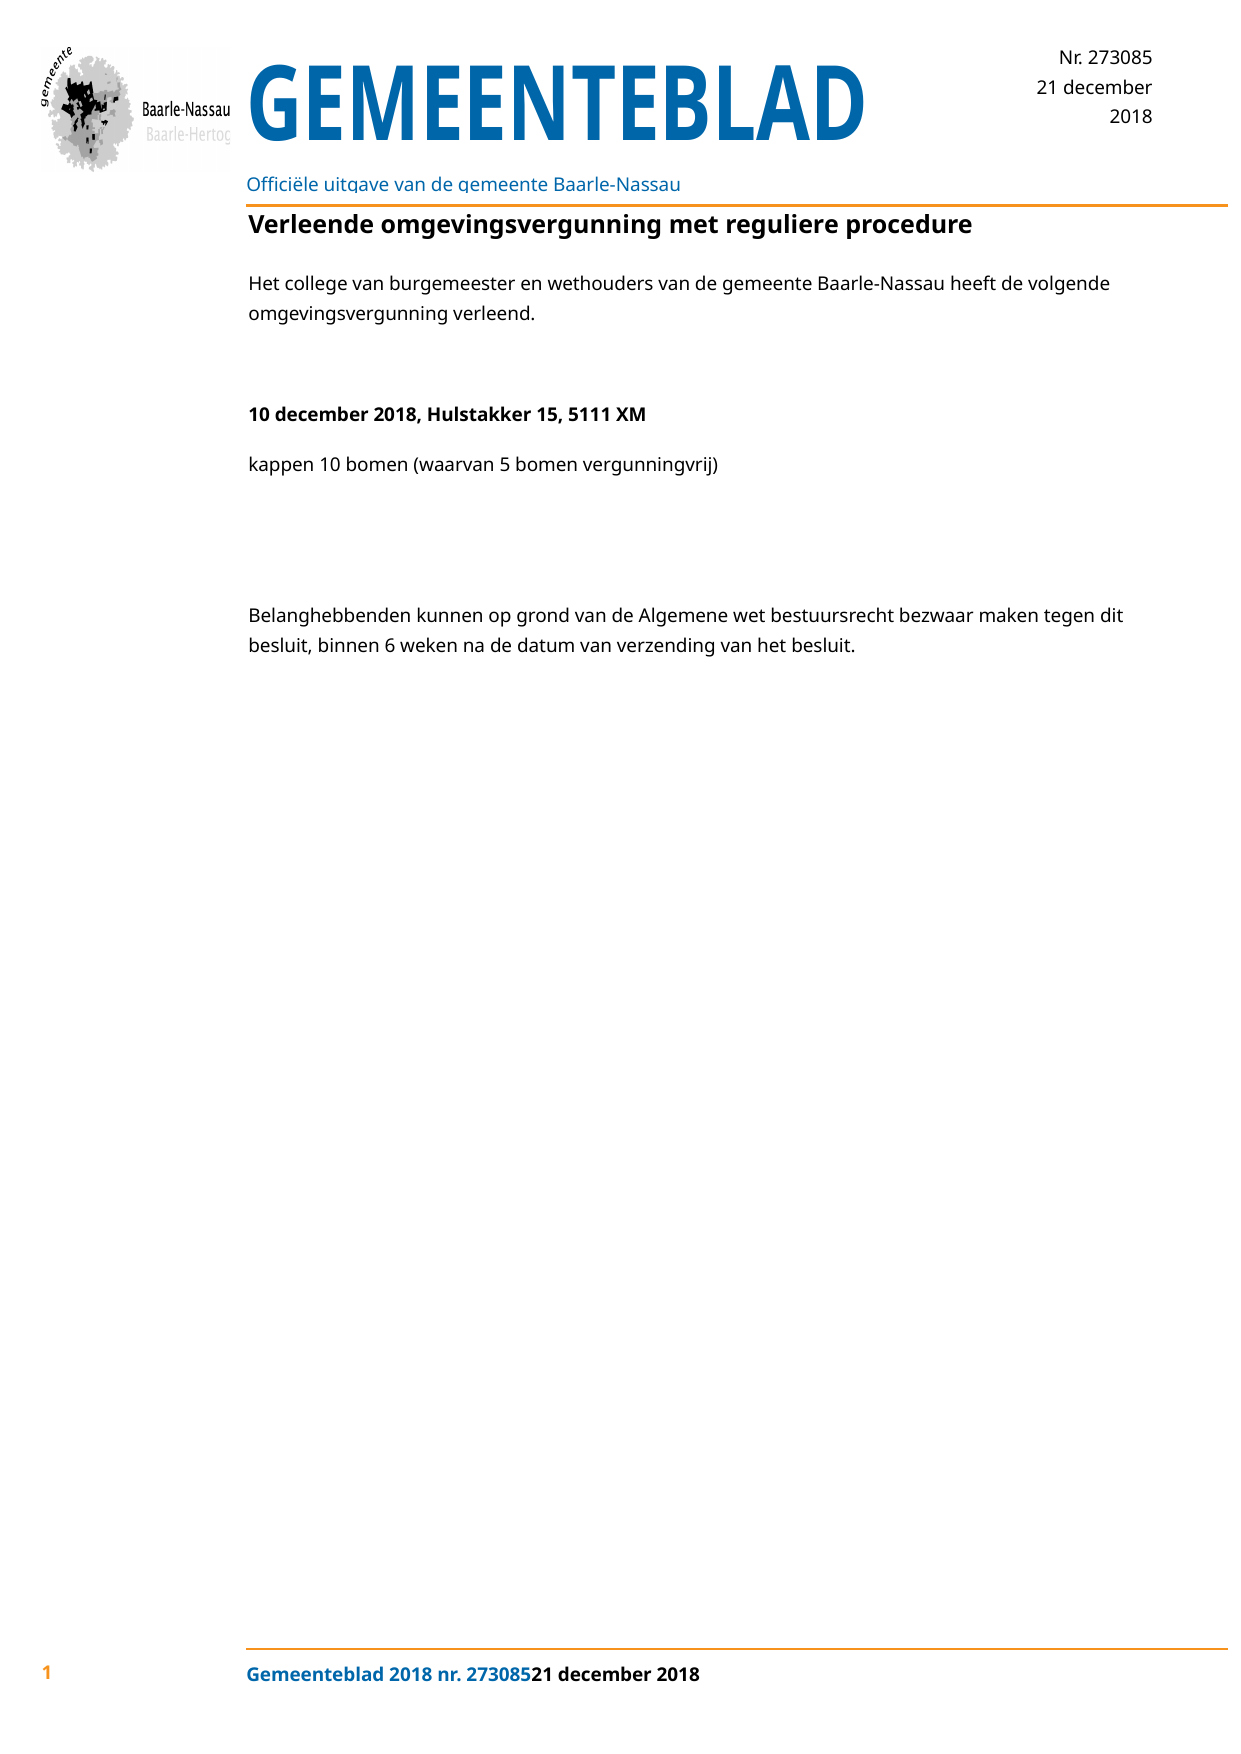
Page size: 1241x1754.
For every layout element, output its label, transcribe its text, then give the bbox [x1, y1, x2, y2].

text kappen 10 bomen (waarvan 5 bomen vergunningvrij) [248, 451, 1152, 477]
picture [41, 47, 231, 172]
text Het college van burgemeester en wethouders van de gemeente Baarle-Nassau heeft de volgende omgevingsvergunning verleend. [248, 270, 1152, 326]
text Belanghebbenden kunnen op grond van de Algemene wet bestuursrecht bezwaar maken tegen dit besluit, binnen 6 weken na de datum van verzending van het besluit. [248, 602, 1152, 658]
text 10 december 2018, Hulstakker 15, 5111 XM [248, 401, 1152, 426]
text Verleende omgevingsvergunning met reguliere procedure [248, 207, 1152, 241]
